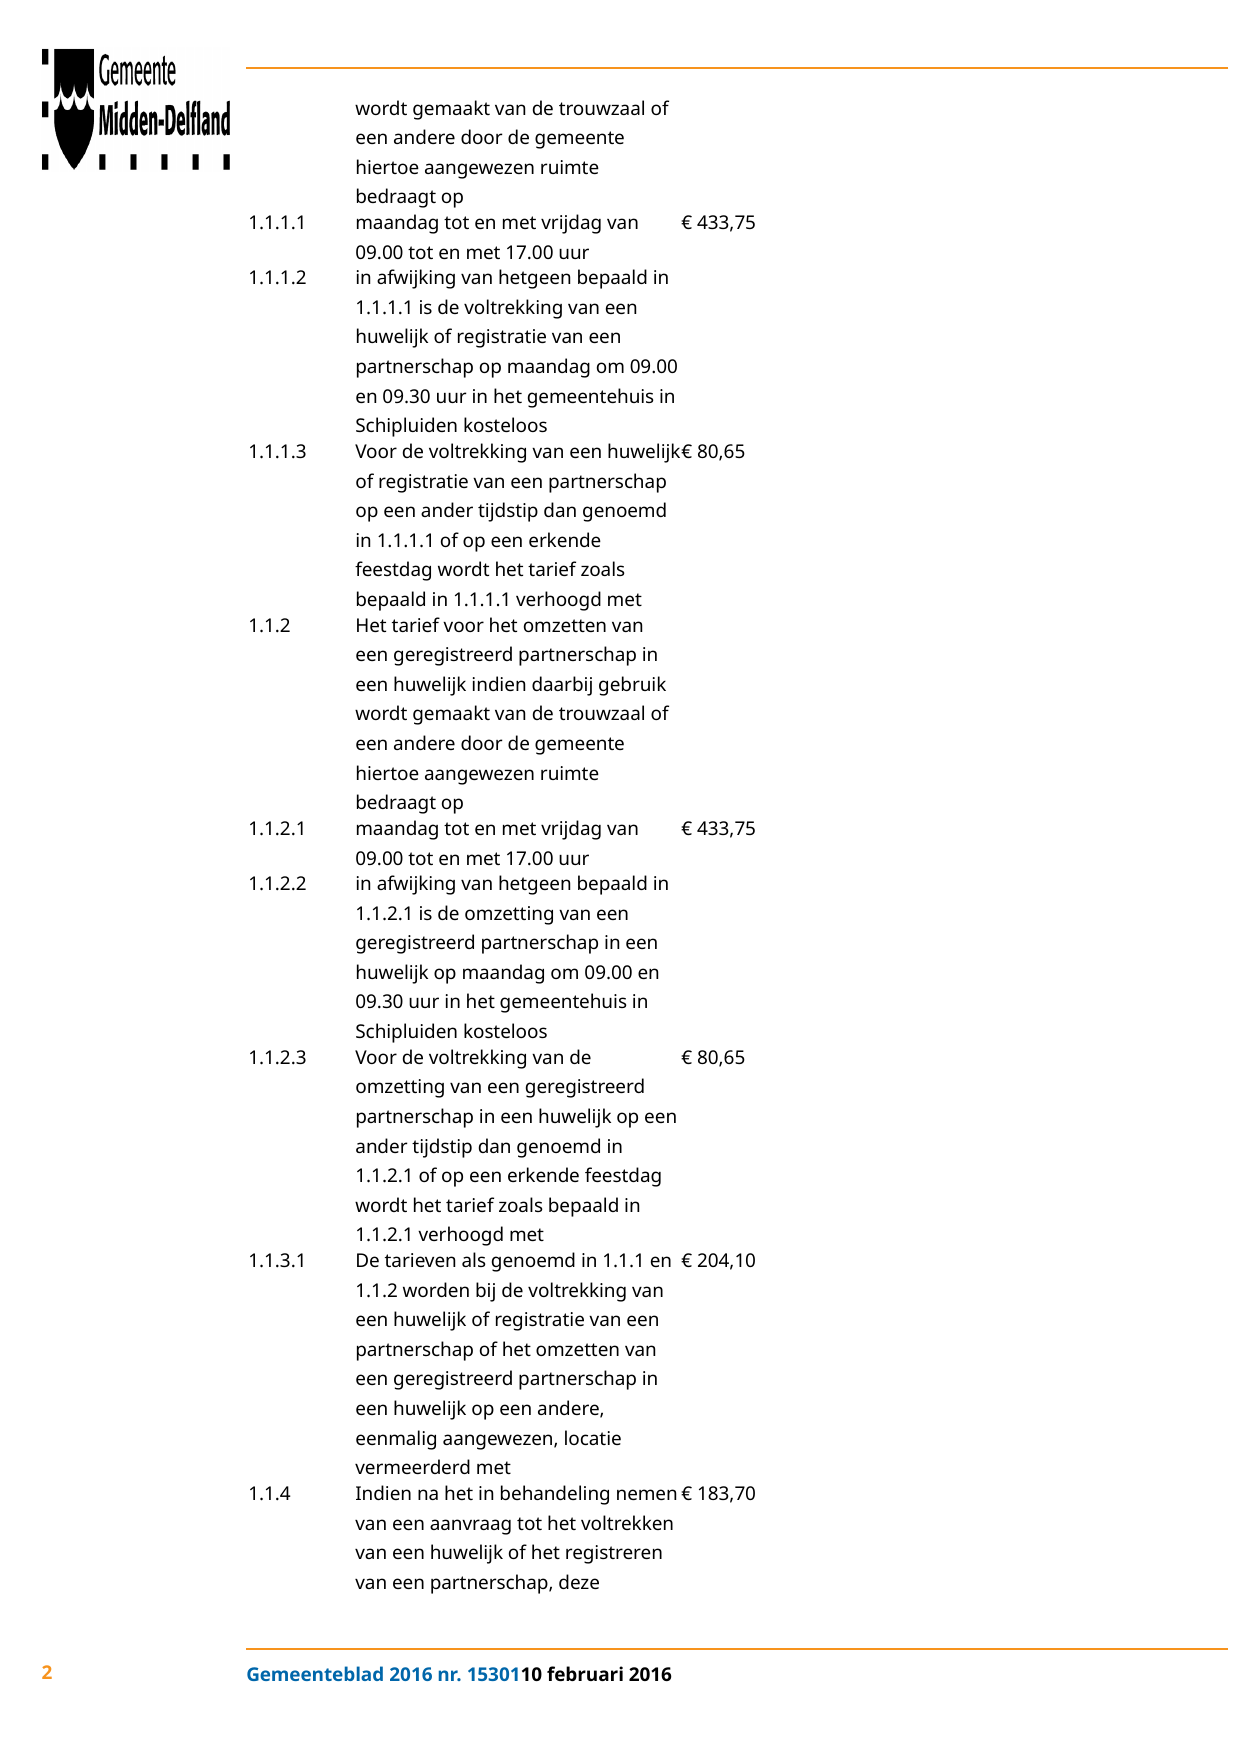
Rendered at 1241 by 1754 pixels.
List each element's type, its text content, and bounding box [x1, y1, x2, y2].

table_cell in afwijking van hetgeen bepaald in 1.1.1.1 is de voltrekking van een huwelijk of registratie van een partnerschap op maandag om 09.00 en 09.30 uur in het gemeentehuis in Schipluiden kosteloos [355, 265, 681, 438]
table_cell [681, 612, 937, 815]
table_cell € 433,75 [681, 815, 937, 870]
table_cell in afwijking van hetgeen bepaald in 1.1.2.1 is de omzetting van een geregistreerd partnerschap in een huwelijk op maandag om 09.00 en 09.30 uur in het gemeentehuis in Schipluiden kosteloos [355, 870, 681, 1044]
table_cell [937, 95, 1044, 209]
table_cell 1.1.4 [248, 1480, 355, 1594]
table_cell € 183,70 [681, 1480, 937, 1594]
table_cell [937, 1044, 1044, 1247]
table_cell maandag tot en met vrijdag van 09.00 tot en met 17.00 uur [355, 209, 681, 264]
table_cell [937, 815, 1044, 870]
table_cell Voor de voltrekking van een huwelijk of registratie van een partnerschap op een ander tijdstip dan genoemd in 1.1.1.1 of op een erkende feestdag wordt het tarief zoals bepaald in 1.1.1.1 verhoogd met [355, 438, 681, 612]
table_cell 1.1.1.1 [248, 209, 355, 264]
table_cell 1.1.1.3 [248, 438, 355, 612]
table_cell Voor de voltrekking van de omzetting van een geregistreerd partnerschap in een huwelijk op een ander tijdstip dan genoemd in 1.1.2.1 of op een erkende feestdag wordt het tarief zoals bepaald in 1.1.2.1 verhoogd met [355, 1044, 681, 1247]
table_cell [248, 95, 355, 209]
table_cell [937, 209, 1044, 264]
table_cell € 433,75 [681, 209, 937, 264]
table_cell [937, 438, 1044, 612]
table_cell wordt gemaakt van de trouwzaal of een andere door de gemeente hiertoe aangewezen ruimte bedraagt op [355, 95, 681, 209]
table_cell [937, 1480, 1044, 1594]
table_cell € 204,10 [681, 1247, 937, 1480]
table_cell [937, 265, 1044, 438]
table_cell [937, 1247, 1044, 1480]
table_cell Het tarief voor het omzetten van een geregistreerd partnerschap in een huwelijk indien daarbij gebruik wordt gemaakt van de trouwzaal of een andere door de gemeente hiertoe aangewezen ruimte bedraagt op [355, 612, 681, 815]
table_cell 1.1.3.1 [248, 1247, 355, 1480]
table_cell € 80,65 [681, 438, 937, 612]
table_cell € 80,65 [681, 1044, 937, 1247]
table_cell 1.1.2.3 [248, 1044, 355, 1247]
picture [41, 47, 231, 172]
table_cell [681, 95, 937, 209]
table_cell 1.1.2.1 [248, 815, 355, 870]
table_cell [937, 612, 1044, 815]
table_cell 1.1.2 [248, 612, 355, 815]
table_cell [681, 265, 937, 438]
table_cell [937, 870, 1044, 1044]
table_cell 1.1.2.2 [248, 870, 355, 1044]
table_cell maandag tot en met vrijdag van 09.00 tot en met 17.00 uur [355, 815, 681, 870]
table_cell [681, 870, 937, 1044]
table_cell Indien na het in behandeling nemen van een aanvraag tot het voltrekken van een huwelijk of het registreren van een partnerschap, deze [355, 1480, 681, 1594]
table_cell De tarieven als genoemd in 1.1.1 en 1.1.2 worden bij de voltrekking van een huwelijk of registratie van een partnerschap of het omzetten van een geregistreerd partnerschap in een huwelijk op een andere, eenmalig aangewezen, locatie vermeerderd met [355, 1247, 681, 1480]
table_cell 1.1.1.2 [248, 265, 355, 438]
